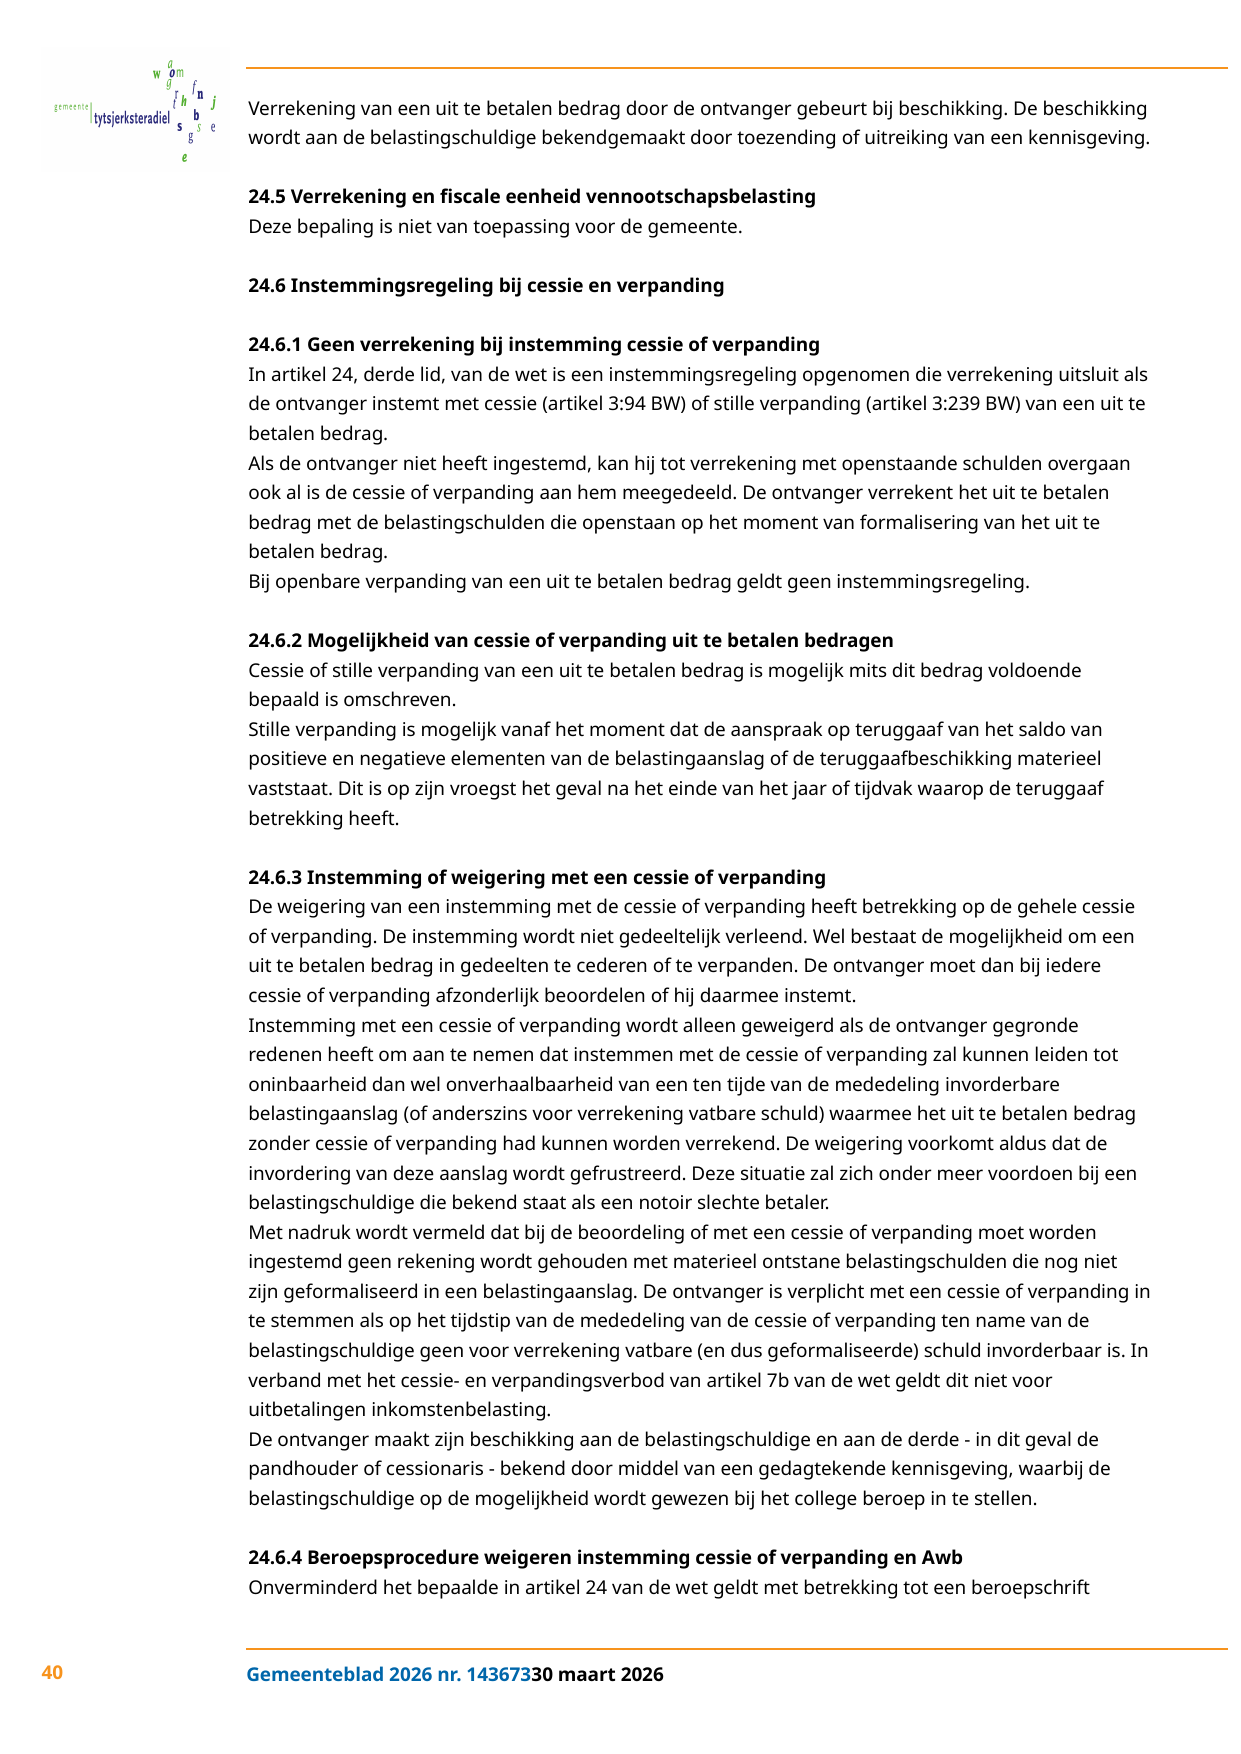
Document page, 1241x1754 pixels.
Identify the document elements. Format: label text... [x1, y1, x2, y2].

text 24.6 Instemmingsregeling bij cessie en verpanding [248, 272, 1152, 298]
text Met nadruk wordt vermeld dat bij de beoordeling of met een cessie of verpanding moet worden ingestemd geen rekening wordt gehouden met materieel ontstane belastingschulden die nog niet zijn geformaliseerd in een belastingaanslag. De ontvanger is verplicht met een cessie of verpanding in te stemmen als op het tijdstip van de mededeling van de cessie of verpanding ten name van de belastingschuldige geen voor verrekening vatbare (en dus geformaliseerde) schuld invorderbaar is. In verband met het cessie- en verpandingsverbod van artikel 7b van de wet geldt dit niet voor uitbetalingen inkomstenbelasting. [248, 1219, 1152, 1422]
text De ontvanger maakt zijn beschikking aan de belastingschuldige en aan de derde - in dit geval de pandhouder of cessionaris - bekend door middel van een gedagtekende kennisgeving, waarbij de belastingschuldige op de mogelijkheid wordt gewezen bij het college beroep in te stellen. [248, 1426, 1152, 1511]
text 24.6.2 Mogelijkheid van cessie of verpanding uit te betalen bedragen [248, 627, 1152, 653]
text Als de ontvanger niet heeft ingestemd, kan hij tot verrekening met openstaande schulden overgaan ook al is de cessie of verpanding aan hem meegedeeld. De ontvanger verrekent het uit te betalen bedrag met de belastingschulden die openstaan op het moment van formalisering van het uit te betalen bedrag. [248, 450, 1152, 564]
text In artikel 24, derde lid, van de wet is een instemmingsregeling opgenomen die verrekening uitsluit als de ontvanger instemt met cessie (artikel 3:94 BW) of stille verpanding (artikel 3:239 BW) van een uit te betalen bedrag. [248, 361, 1152, 446]
text Cessie of stille verpanding van een uit te betalen bedrag is mogelijk mits dit bedrag voldoende bepaald is omschreven. [248, 657, 1152, 712]
picture [41, 47, 231, 172]
text 24.6.3 Instemming of weigering met een cessie of verpanding [248, 864, 1152, 890]
text 24.6.1 Geen verrekening bij instemming cessie of verpanding [248, 331, 1152, 357]
text Stille verpanding is mogelijk vanaf het moment dat de aanspraak op teruggaaf van het saldo van positieve en negatieve elementen van de belastingaanslag of de teruggaafbeschikking materieel vaststaat. Dit is op zijn vroegst het geval na het einde van het jaar of tijdvak waarop de teruggaaf betrekking heeft. [248, 716, 1152, 831]
text Deze bepaling is niet van toepassing voor de gemeente. [248, 213, 1152, 239]
text De weigering van een instemming met de cessie of verpanding heeft betrekking op de gehele cessie of verpanding. De instemming wordt niet gedeeltelijk verleend. Wel bestaat de mogelijkheid om een uit te betalen bedrag in gedeelten te cederen of te verpanden. De ontvanger moet dan bij iedere cessie of verpanding afzonderlijk beoordelen of hij daarmee instemt. [248, 893, 1152, 1008]
text Verrekening van een uit te betalen bedrag door de ontvanger gebeurt bij beschikking. De beschikking wordt aan de belastingschuldige bekendgemaakt door toezending of uitreiking van een kennisgeving. [248, 95, 1152, 150]
text 24.6.4 Beroepsprocedure weigeren instemming cessie of verpanding en Awb [248, 1544, 1152, 1570]
text Bij openbare verpanding van een uit te betalen bedrag geldt geen instemmingsregeling. [248, 568, 1152, 594]
text 24.5 Verrekening en fiscale eenheid vennootschapsbelasting [248, 183, 1152, 209]
text Onverminderd het bepaalde in artikel 24 van de wet geldt met betrekking tot een beroepschrift [248, 1574, 1152, 1600]
text Instemming met een cessie of verpanding wordt alleen geweigerd als de ontvanger gegronde redenen heeft om aan te nemen dat instemmen met de cessie of verpanding zal kunnen leiden tot oninbaarheid dan wel onverhaalbaarheid van een ten tijde van de mededeling invorderbare belastingaanslag (of anderszins voor verrekening vatbare schuld) waarmee het uit te betalen bedrag zonder cessie of verpanding had kunnen worden verrekend. De weigering voorkomt aldus dat de invordering van deze aanslag wordt gefrustreerd. Deze situatie zal zich onder meer voordoen bij een belastingschuldige die bekend staat als een notoir slechte betaler. [248, 1012, 1152, 1215]
